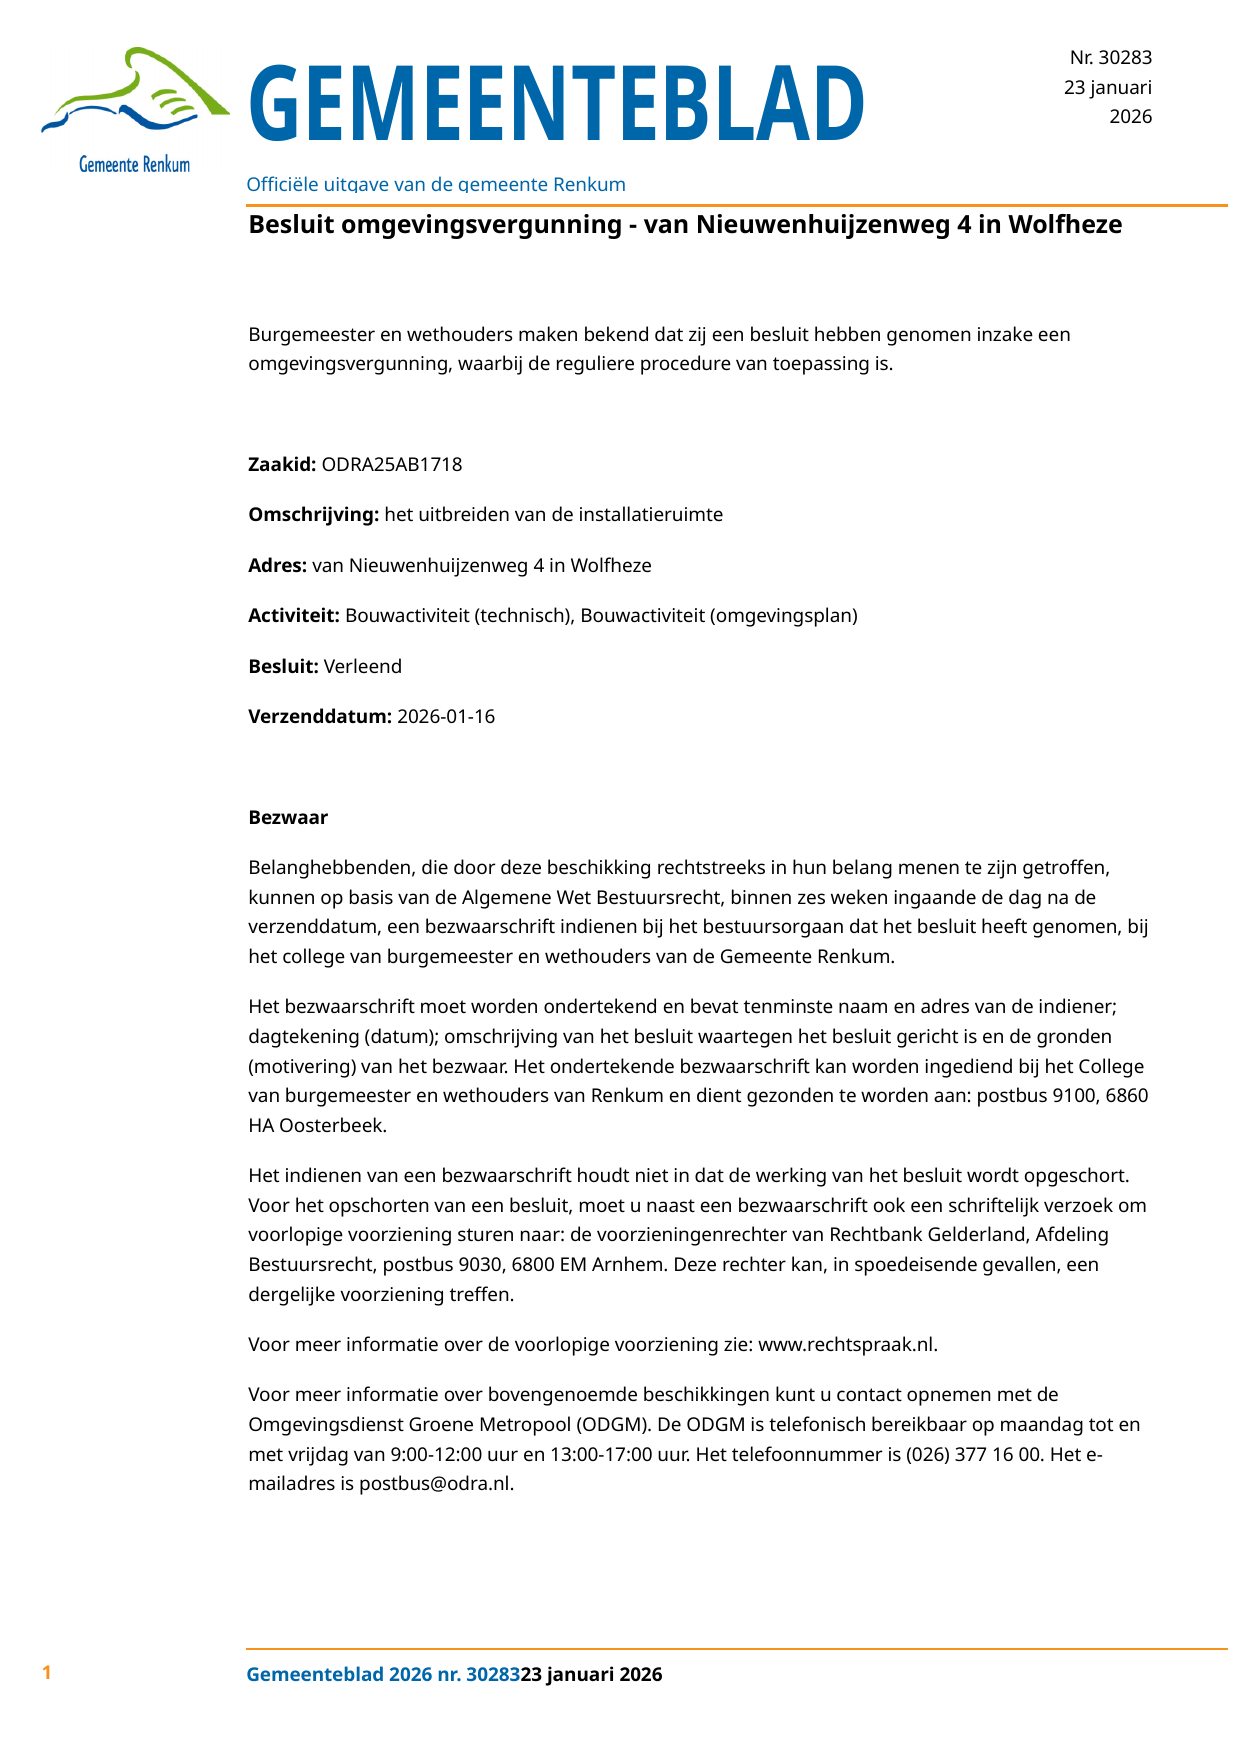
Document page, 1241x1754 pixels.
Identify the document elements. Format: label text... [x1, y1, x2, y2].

text Besluit: Verleend [248, 653, 1152, 678]
text Besluit omgevingsvergunning - van Nieuwenhuijzenweg 4 in Wolfheze [248, 207, 1152, 241]
text Voor meer informatie over bovengenoemde beschikkingen kunt u contact opnemen met de Omgevingsdienst Groene Metropool (ODGM). De ODGM is telefonisch bereikbaar op maandag tot en met vrijdag van 9:00-12:00 uur en 13:00-17:00 uur. Het telefoonnummer is (026) 377 16 00. Het e-mailadres is postbus@odra.nl. [248, 1382, 1152, 1496]
text Verzenddatum: 2026-01-16 [248, 703, 1152, 729]
picture [41, 47, 231, 172]
text Het indienen van een bezwaarschrift houdt niet in dat de werking van het besluit wordt opgeschort. Voor het opschorten van een besluit, moet u naast een bezwaarschrift ook een schriftelijk verzoek om voorlopige voorziening sturen naar: de voorzieningenrechter van Rechtbank Gelderland, Afdeling Bestuursrecht, postbus 9030, 6800 EM Arnhem. Deze rechter kan, in spoedeisende gevallen, een dergelijke voorziening treffen. [248, 1162, 1152, 1306]
text Burgemeester en wethouders maken bekend dat zij een besluit hebben genomen inzake een omgevingsvergunning, waarbij de reguliere procedure van toepassing is. [248, 321, 1152, 376]
text Omschrijving: het uitbreiden van de installatieruimte [248, 502, 1152, 527]
text Belanghebbenden, die door deze beschikking rechtstreeks in hun belang menen te zijn getroffen, kunnen op basis van de Algemene Wet Bestuursrecht, binnen zes weken ingaande de dag na de verzenddatum, een bezwaarschrift indienen bij het bestuursorgaan dat het besluit heeft genomen, bij het college van burgemeester en wethouders van de Gemeente Renkum. [248, 854, 1152, 969]
text Voor meer informatie over de voorlopige voorziening zie: www.rechtspraak.nl. [248, 1331, 1152, 1357]
text Bezwaar [248, 804, 1152, 830]
text Activiteit: Bouwactiviteit (technisch), Bouwactiviteit (omgevingsplan) [248, 602, 1152, 628]
text Zaakid: ODRA25AB1718 [248, 451, 1152, 477]
text Adres: van Nieuwenhuijzenweg 4 in Wolfheze [248, 552, 1152, 578]
text Het bezwaarschrift moet worden ondertekend en bevat tenminste naam en adres van de indiener; dagtekening (datum); omschrijving van het besluit waartegen het besluit gericht is en de gronden (motivering) van het bezwaar. Het ondertekende bezwaarschrift kan worden ingediend bij het College van burgemeester en wethouders van Renkum en dient gezonden te worden aan: postbus 9100, 6860 HA Oosterbeek. [248, 994, 1152, 1138]
